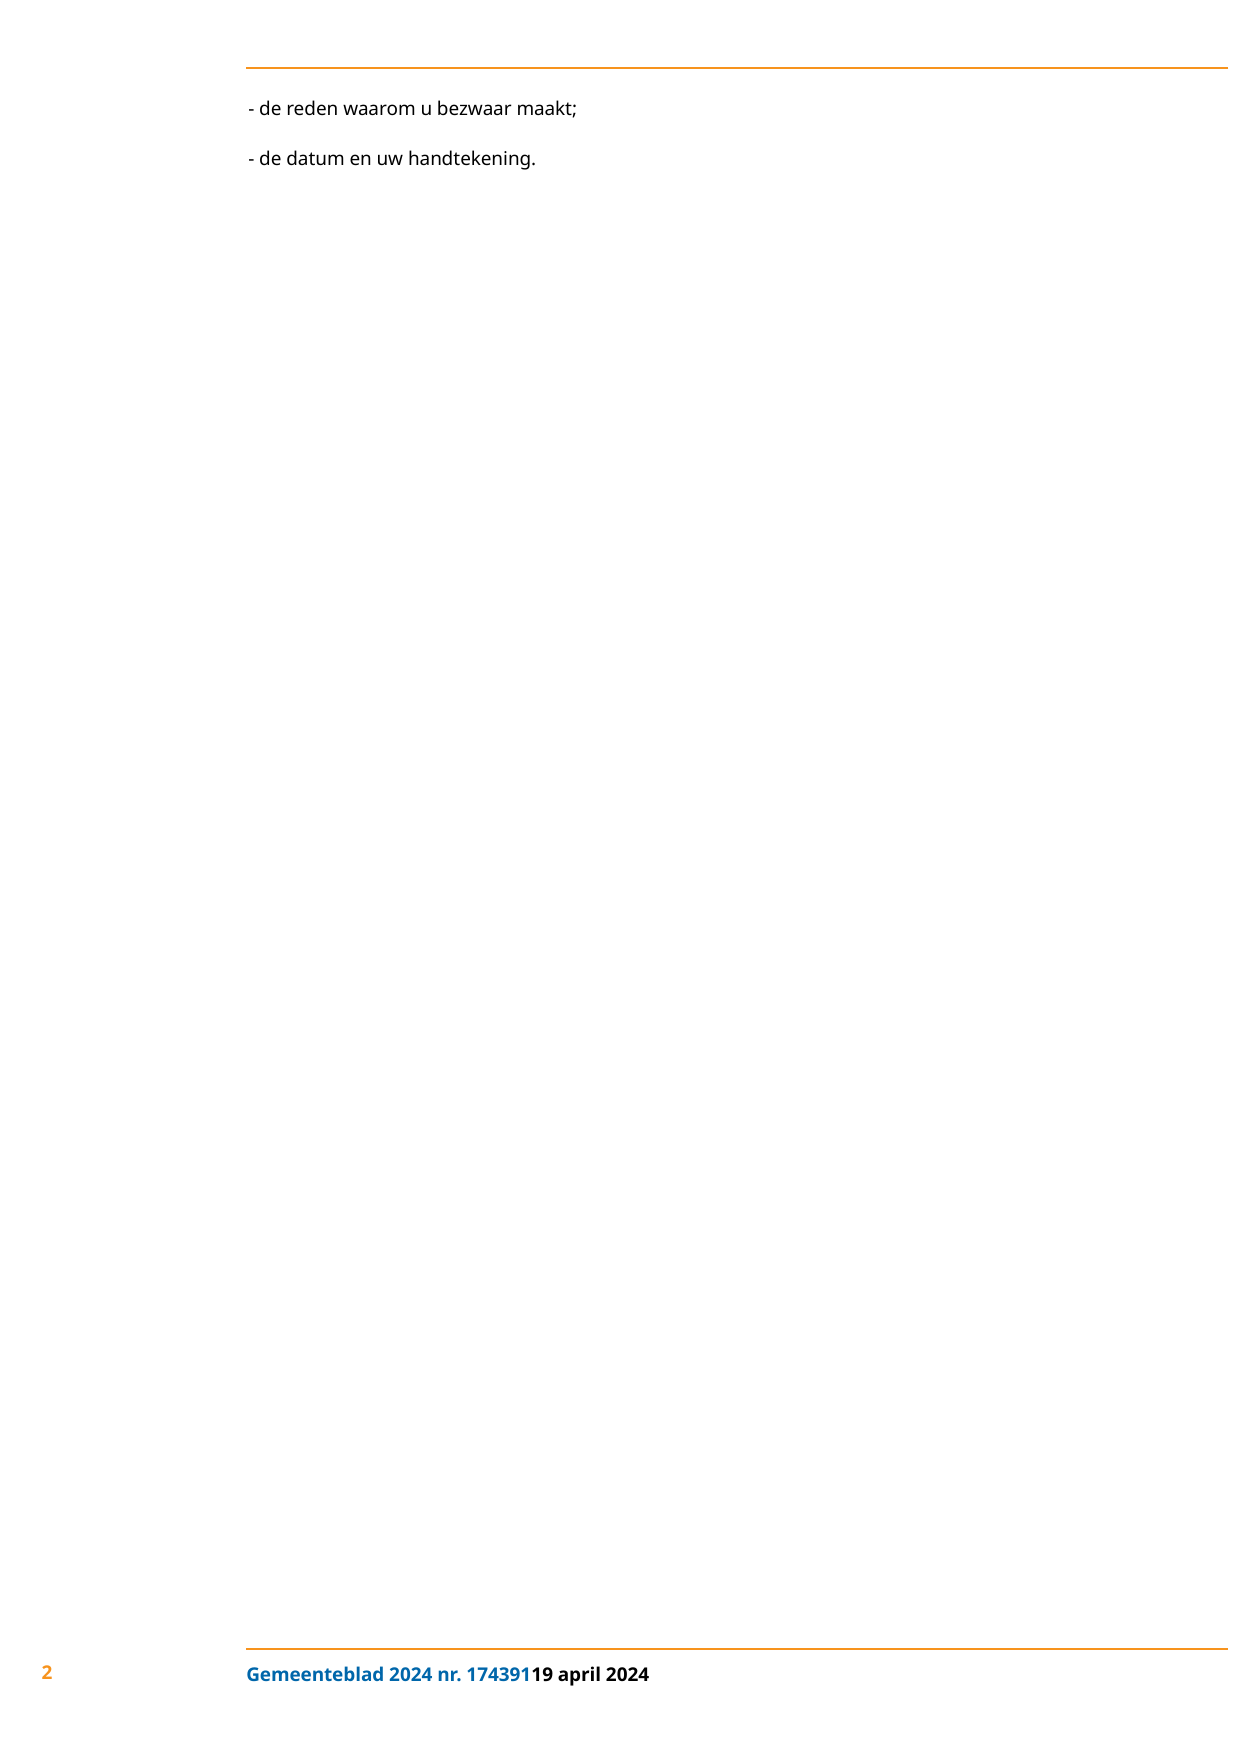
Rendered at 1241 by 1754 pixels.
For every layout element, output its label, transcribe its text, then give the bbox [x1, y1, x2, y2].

picture [41, 47, 231, 172]
text - de datum en uw handtekening. [248, 145, 1152, 171]
text - de reden waarom u bezwaar maakt; [248, 95, 1152, 121]
